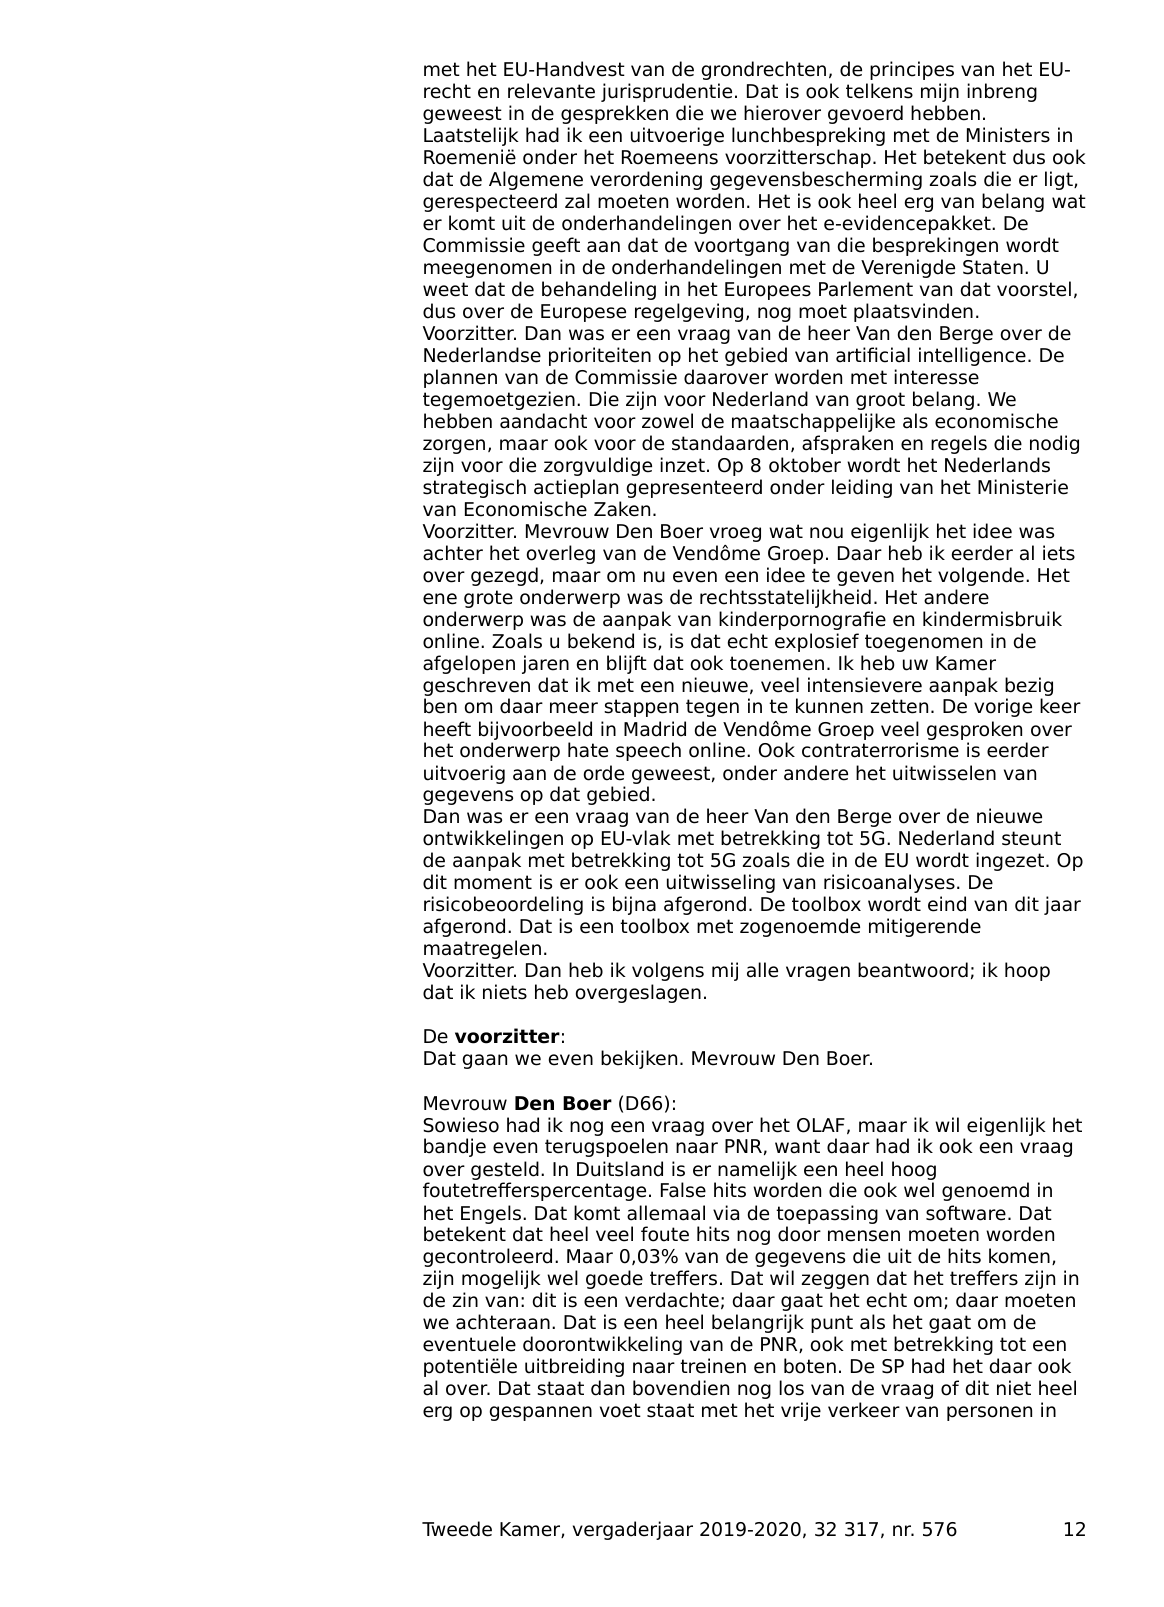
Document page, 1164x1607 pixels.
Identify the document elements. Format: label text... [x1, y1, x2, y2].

text Sowieso had ik nog een vraag over het OLAF, maar ik wil eigenlijk het bandje even terugspoelen naar PNR, want daar had ik ook een vraag over gesteld. In Duitsland is er namelijk een heel hoog foutetrefferspercentage. False hits worden die ook wel genoemd in het Engels. Dat komt allemaal via de toepassing van software. Dat betekent dat heel veel foute hits nog door mensen moeten worden gecontroleerd. Maar 0,03% van de gegevens die uit de hits komen, zijn mogelijk wel goede treffers. Dat wil zeggen dat het treffers zijn in de zin van: dit is een verdachte; daar gaat het echt om; daar moeten we achteraan. Dat is een heel belangrijk punt als het gaat om de eventuele doorontwikkeling van de PNR, ook met betrekking tot een potentiële uitbreiding naar treinen en boten. De SP had het daar ook al over. Dat staat dan bovendien nog los van de vraag of dit niet heel erg op gespannen voet staat met het vrije verkeer van personen in [422, 1114, 1087, 1422]
text Dat gaan we even bekijken. Mevrouw Den Boer. [422, 1048, 1087, 1070]
text Voorzitter. Dan heb ik volgens mij alle vragen beantwoord; ik hoop dat ik niets heb overgeslagen. [422, 960, 1087, 1004]
text Voorzitter. Dan was er een vraag van de heer Van den Berge over de Nederlandse prioriteiten op het gebied van artificial intelligence. De plannen van de Commissie daarover worden met interesse tegemoetgezien. Die zijn voor Nederland van groot belang. We hebben aandacht voor zowel de maatschappelijke als economische zorgen, maar ook voor de standaarden, afspraken en regels die nodig zijn voor die zorgvuldige inzet. Op 8 oktober wordt het Nederlands strategisch actieplan gepresenteerd onder leiding van het Ministerie van Economische Zaken. [422, 323, 1087, 521]
text met het EU-Handvest van de grondrechten, de principes van het EU-recht en relevante jurisprudentie. Dat is ook telkens mijn inbreng geweest in de gesprekken die we hierover gevoerd hebben. Laatstelijk had ik een uitvoerige lunchbespreking met de Ministers in Roemenië onder het Roemeens voorzitterschap. Het betekent dus ook dat de Algemene verordening gegevensbescherming zoals die er ligt, gerespecteerd zal moeten worden. Het is ook heel erg van belang wat er komt uit de onderhandelingen over het e-evidencepakket. De Commissie geeft aan dat de voortgang van die besprekingen wordt meegenomen in de onderhandelingen met de Verenigde Staten. U weet dat de behandeling in het Europees Parlement van dat voorstel, dus over de Europese regelgeving, nog moet plaatsvinden. [422, 59, 1087, 323]
text Voorzitter. Mevrouw Den Boer vroeg wat nou eigenlijk het idee was achter het overleg van de Vendôme Groep. Daar heb ik eerder al iets over gezegd, maar om nu even een idee te geven het volgende. Het ene grote onderwerp was de rechtsstatelijkheid. Het andere onderwerp was de aanpak van kinderpornografie en kindermisbruik online. Zoals u bekend is, is dat echt explosief toegenomen in de afgelopen jaren en blijft dat ook toenemen. Ik heb uw Kamer geschreven dat ik met een nieuwe, veel intensievere aanpak bezig ben om daar meer stappen tegen in te kunnen zetten. De vorige keer heeft bijvoorbeeld in Madrid de Vendôme Groep veel gesproken over het onderwerp hate speech online. Ook contraterrorisme is eerder uitvoerig aan de orde geweest, onder andere het uitwisselen van gegevens op dat gebied. [422, 521, 1087, 806]
text Mevrouw Den Boer (D66): [422, 1092, 1087, 1114]
text De voorzitter: [422, 1026, 1087, 1048]
text Dan was er een vraag van de heer Van den Berge over de nieuwe ontwikkelingen op EU-vlak met betrekking tot 5G. Nederland steunt de aanpak met betrekking tot 5G zoals die in de EU wordt ingezet. Op dit moment is er ook een uitwisseling van risicoanalyses. De risicobeoordeling is bijna afgerond. De toolbox wordt eind van dit jaar afgerond. Dat is een toolbox met zogenoemde mitigerende maatregelen. [422, 806, 1087, 960]
